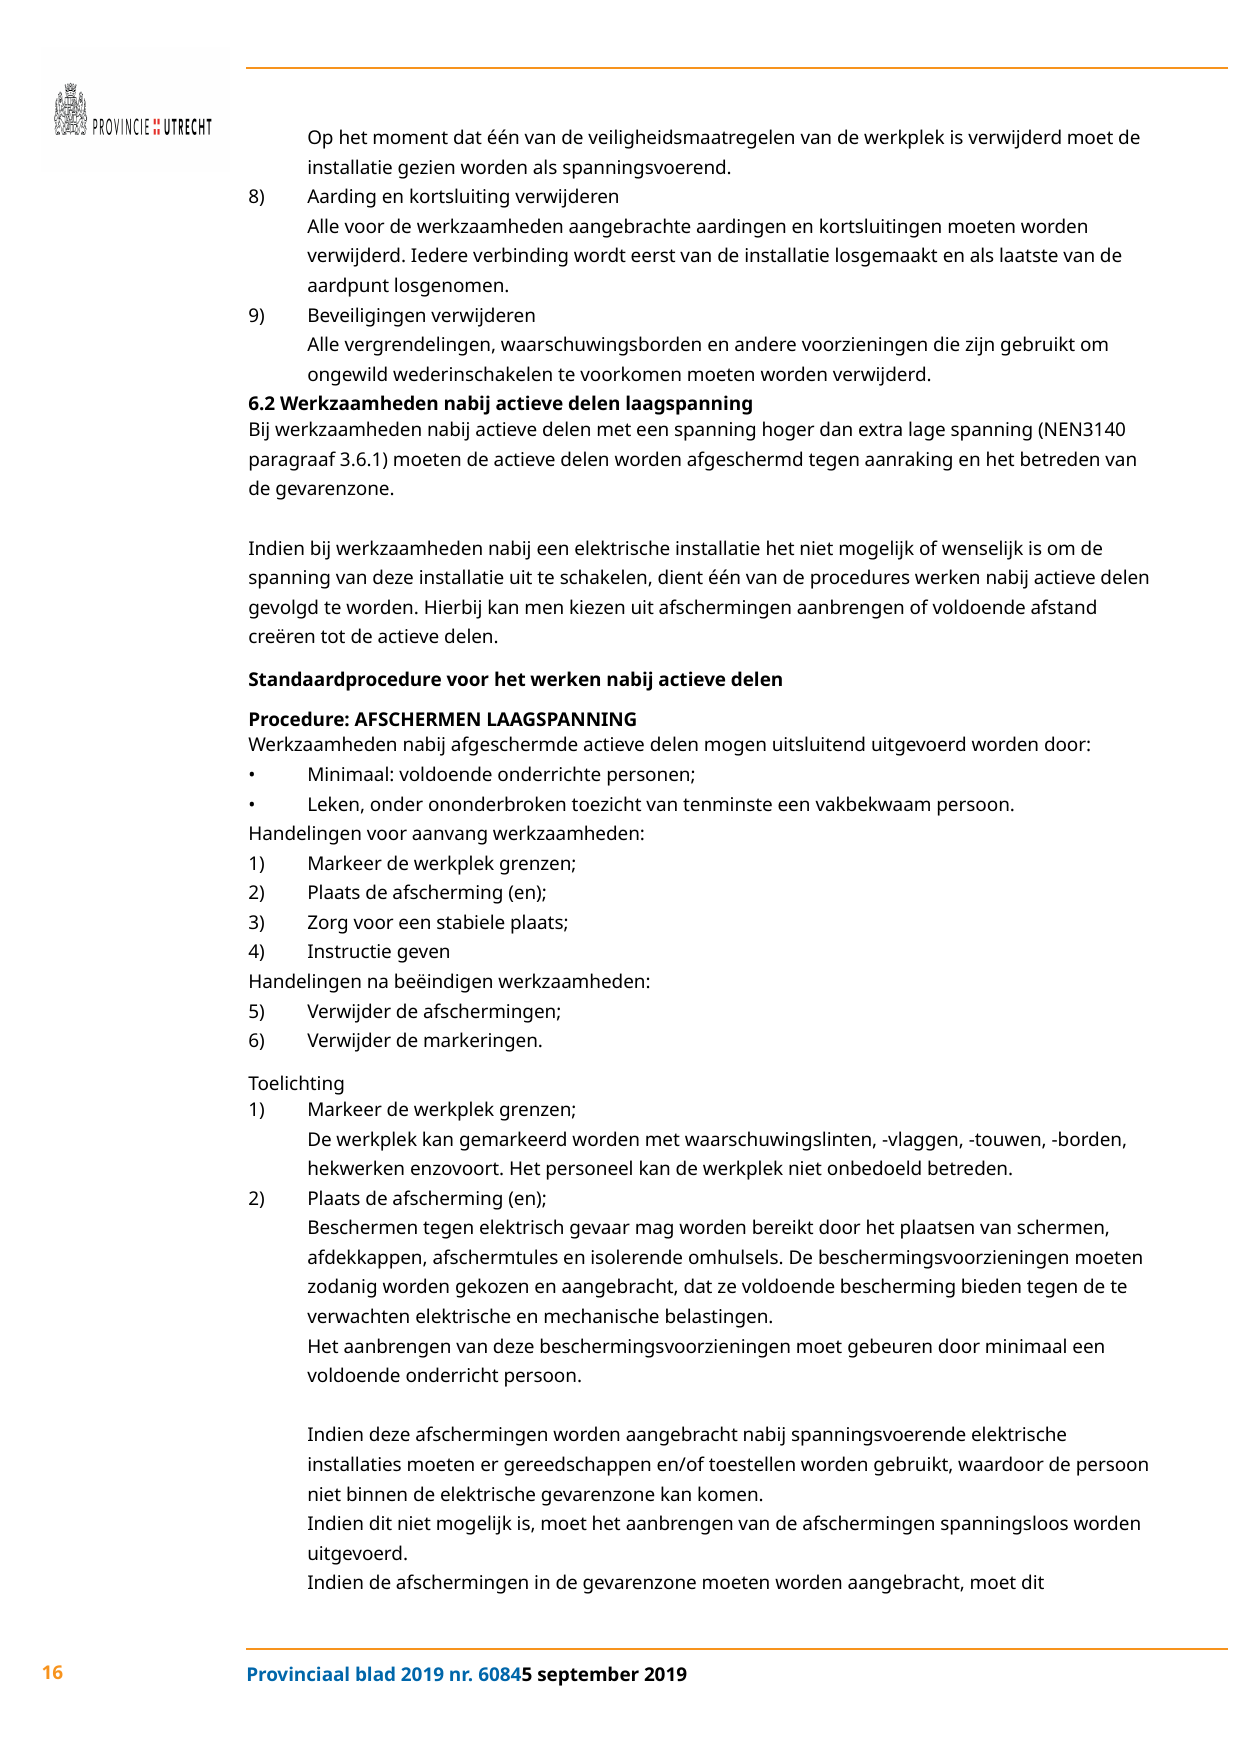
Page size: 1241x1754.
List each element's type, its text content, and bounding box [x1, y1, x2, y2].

text Procedure: AFSCHERMEN LAAGSPANNING [248, 706, 1152, 732]
list Aarding en kortsluiting verwijderen [248, 183, 1152, 209]
list Indien deze afschermingen worden aangebracht nabij spanningsvoerende elektrische installaties moeten er gereedschappen en/of toestellen worden gebruikt, waardoor de persoon niet binnen de elektrische gevarenzone kan komen. [248, 1422, 1152, 1507]
list Minimaal: voldoende onderrichte personen; [248, 761, 1152, 787]
list Indien dit niet mogelijk is, moet het aanbrengen van de afschermingen spanningsloos worden uitgevoerd. [248, 1510, 1152, 1566]
list Zorg voor een stabiele plaats; [248, 909, 1152, 935]
list Instructie geven [248, 939, 1152, 964]
text Toelichting [248, 1071, 1152, 1096]
text Werkzaamheden nabij afgeschermde actieve delen mogen uitsluitend uitgevoerd worden door: [248, 732, 1152, 757]
list Verwijder de markeringen. [248, 1027, 1152, 1053]
list Op het moment dat één van de veiligheidsmaatregelen van de werkplek is verwijderd moet de installatie gezien worden als spanningsvoerend. [248, 124, 1152, 180]
list Plaats de afscherming (en); [248, 1185, 1152, 1211]
text Handelingen voor aanvang werkzaamheden: [248, 820, 1152, 846]
list Plaats de afscherming (en); [248, 879, 1152, 905]
list Beschermen tegen elektrisch gevaar mag worden bereikt door het plaatsen van schermen, afdekkappen, afschermtules en isolerende omhulsels. De beschermingsvoorzieningen moeten zodanig worden gekozen en aangebracht, dat ze voldoende bescherming bieden tegen de te verwachten elektrische en mechanische belastingen. [248, 1214, 1152, 1329]
list Verwijder de afschermingen; [248, 998, 1152, 1023]
text Standaardprocedure voor het werken nabij actieve delen [248, 667, 1152, 692]
list Markeer de werkplek grenzen; [248, 850, 1152, 876]
list De werkplek kan gemarkeerd worden met waarschuwingslinten, -vlaggen, -touwen, -borden, hekwerken enzovoort. Het personeel kan de werkplek niet onbedoeld betreden. [248, 1126, 1152, 1181]
list Leken, onder ononderbroken toezicht van tenminste een vakbekwaam persoon. [248, 791, 1152, 816]
list Het aanbrengen van deze beschermingsvoorzieningen moet gebeuren door minimaal een voldoende onderricht persoon. [248, 1333, 1152, 1388]
picture [41, 47, 231, 172]
list Indien de afschermingen in de gevarenzone moeten worden aangebracht, moet dit [248, 1569, 1152, 1595]
list Alle vergrendelingen, waarschuwingsborden en andere voorzieningen die zijn gebruikt om ongewild wederinschakelen te voorkomen moeten worden verwijderd. [248, 331, 1152, 387]
text Bij werkzaamheden nabij actieve delen met een spanning hoger dan extra lage spanning (NEN3140 paragraaf 3.6.1) moeten de actieve delen worden afgeschermd tegen aanraking en het betreden van de gevarenzone. [248, 416, 1152, 501]
text Indien bij werkzaamheden nabij een elektrische installatie het niet mogelijk of wenselijk is om de spanning van deze installatie uit te schakelen, dient één van de procedures werken nabij actieve delen gevolgd te worden. Hierbij kan men kiezen uit afschermingen aanbrengen of voldoende afstand creëren tot de actieve delen. [248, 535, 1152, 649]
list Markeer de werkplek grenzen; [248, 1096, 1152, 1122]
list Alle voor de werkzaamheden aangebrachte aardingen en kortsluitingen moeten worden verwijderd. Iedere verbinding wordt eerst van de installatie losgemaakt en als laatste van de aardpunt losgenomen. [248, 213, 1152, 298]
text 6.2 Werkzaamheden nabij actieve delen laagspanning [248, 391, 1152, 416]
list Beveiligingen verwijderen [248, 302, 1152, 328]
text Handelingen na beëindigen werkzaamheden: [248, 968, 1152, 994]
